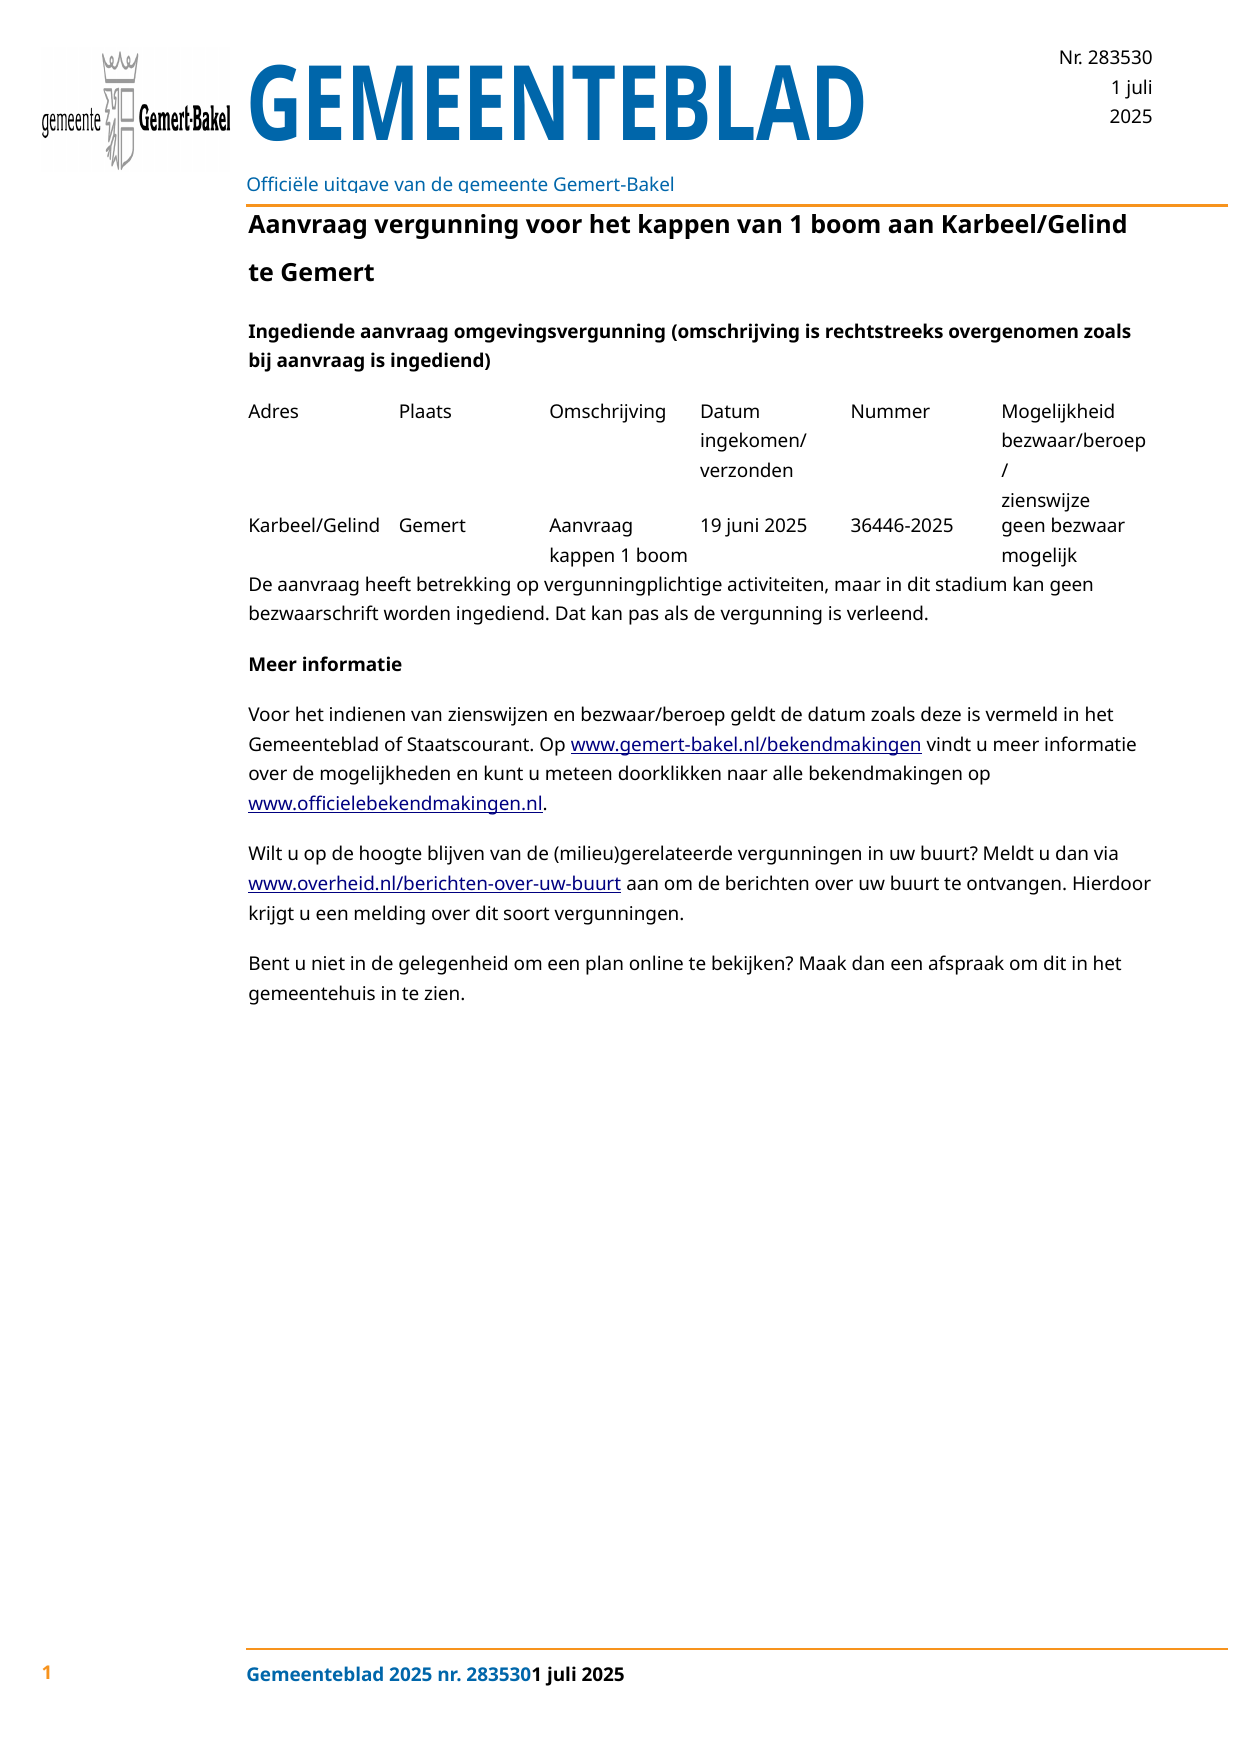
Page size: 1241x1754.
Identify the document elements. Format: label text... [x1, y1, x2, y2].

table_cell geen bezwaar mogelijk [1001, 513, 1152, 568]
table_header Omschrijving [549, 398, 700, 512]
text De aanvraag heeft betrekking op vergunningplichtige activiteiten, maar in dit stadium kan geen bezwaarschrift worden ingediend. Dat kan pas als de vergunning is verleend. [248, 571, 1152, 626]
text Ingediende aanvraag omgevingsvergunning (omschrijving is rechtstreeks overgenomen zoals bij aanvraag is ingediend) [248, 318, 1152, 373]
text Voor het indienen van zienswijzen en bezwaar/beroep geldt de datum zoals deze is vermeld in het Gemeenteblad of Staatscourant. Op www.gemert-bakel.nl/bekendmakingen vindt u meer informatie over de mogelijkheden en kunt u meteen doorklikken naar alle bekendmakingen op www.officielebekendmakingen.nl. [248, 701, 1152, 816]
table_cell 19 juni 2025 [700, 513, 850, 568]
table_cell 36446-2025 [850, 513, 1001, 568]
text Aanvraag vergunning voor het kappen van 1 boom aan Karbeel/Gelind te Gemert [248, 207, 1152, 288]
text Wilt u op de hoogte blijven van de (milieu)gerelateerde vergunningen in uw buurt? Meldt u dan via www.overheid.nl/berichten-over-uw-buurt aan om de berichten over uw buurt te ontvangen. Hierdoor krijgt u een melding over dit soort vergunningen. [248, 841, 1152, 926]
table_header Nummer [850, 398, 1001, 512]
text Bent u niet in de gelegenheid om een plan online te bekijken? Maak dan een afspraak om dit in het gemeentehuis in te zien. [248, 950, 1152, 1006]
table_header Mogelijkheid bezwaar/beroep/ zienswijze [1001, 398, 1152, 512]
text Meer informatie [248, 651, 1152, 677]
table_cell Aanvraag kappen 1 boom [549, 513, 700, 568]
table_header Plaats [399, 398, 549, 512]
picture [41, 47, 231, 172]
table_header Datum ingekomen/ verzonden [700, 398, 850, 512]
table_cell Karbeel/Gelind [248, 513, 398, 568]
table_header Adres [248, 398, 398, 512]
table_cell Gemert [399, 513, 549, 568]
